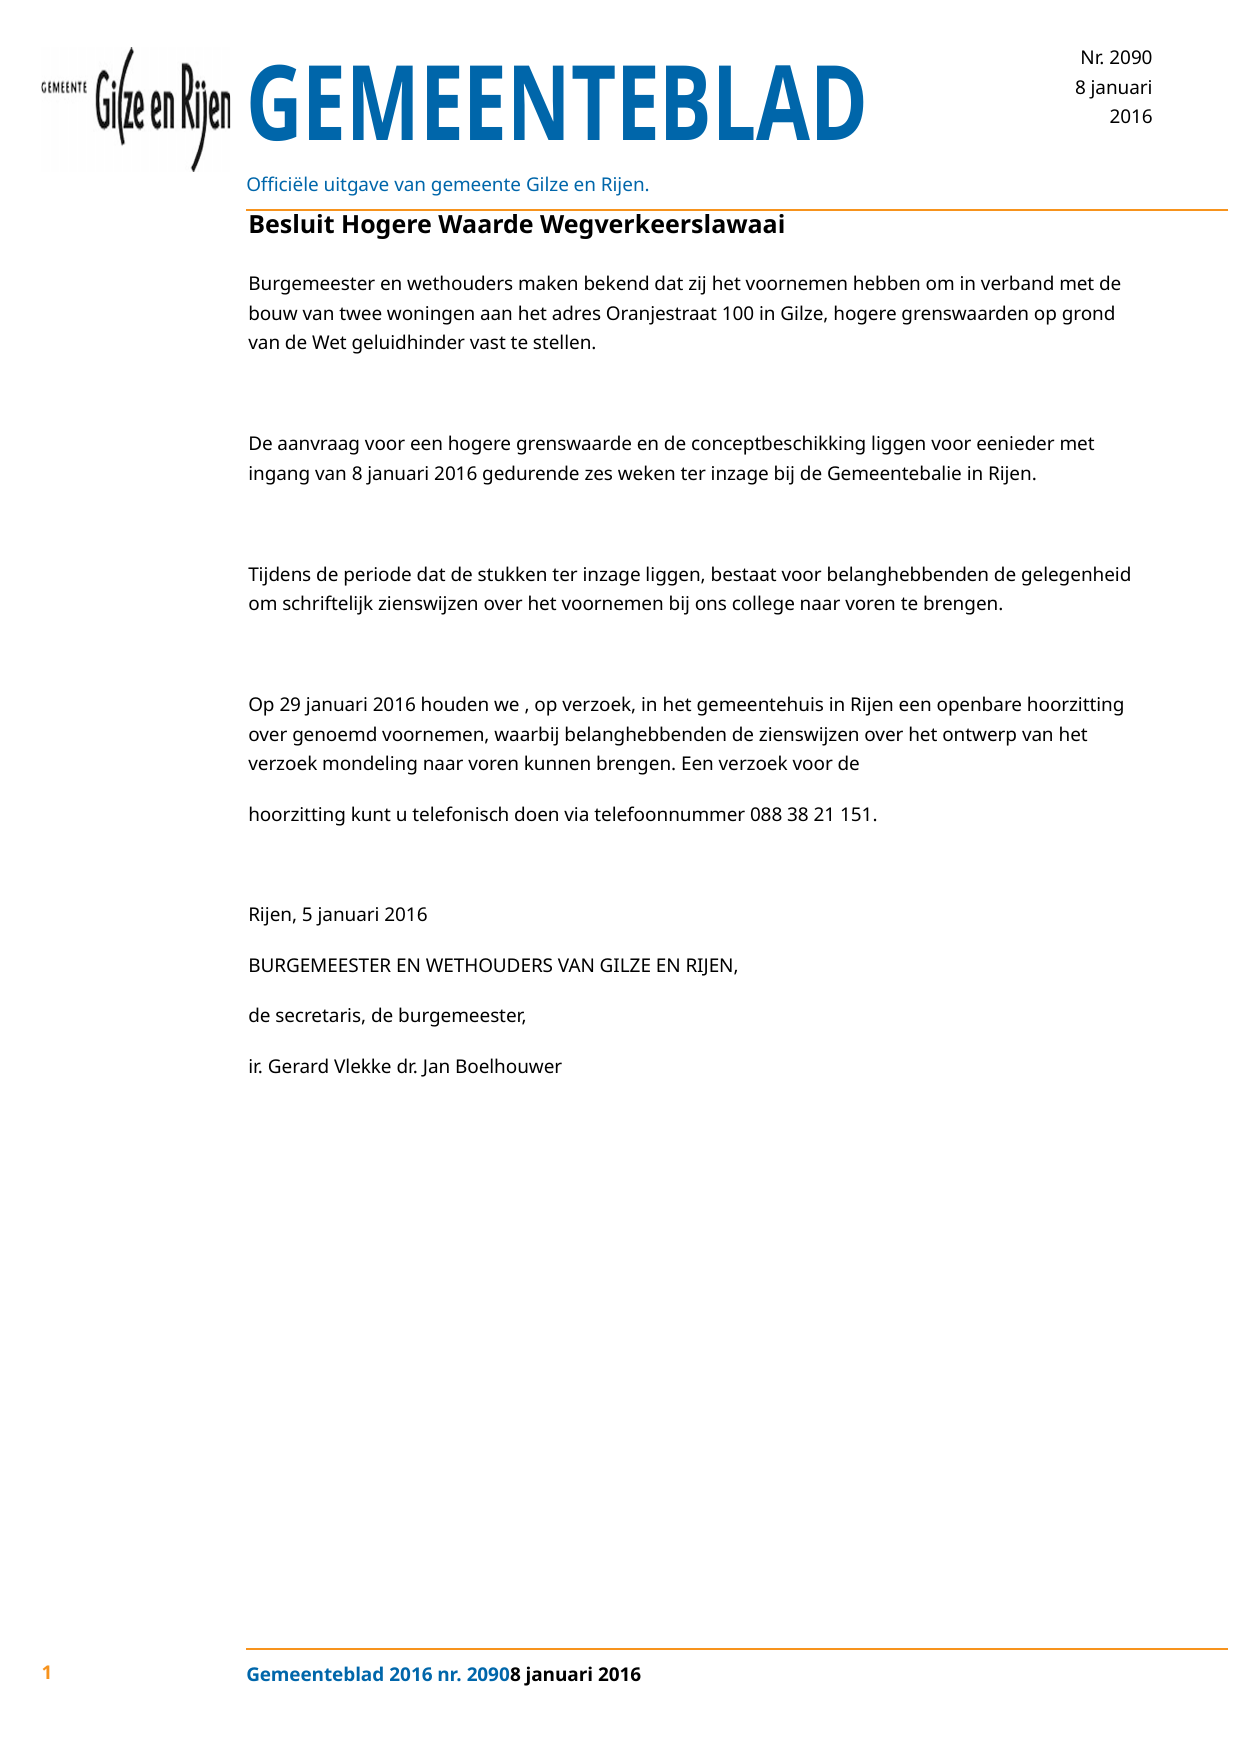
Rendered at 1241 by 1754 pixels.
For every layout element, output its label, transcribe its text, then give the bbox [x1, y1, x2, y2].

text de secretaris, de burgemeester, [248, 1002, 1152, 1028]
text Tijdens de periode dat de stukken ter inzage liggen, bestaat voor belanghebbenden de gelegenheid om schriftelijk zienswijzen over het voornemen bij ons college naar voren te brengen. [248, 561, 1152, 616]
text Op 29 januari 2016 houden we , op verzoek, in het gemeentehuis in Rijen een openbare hoorzitting over genoemd voornemen, waarbij belanghebbenden de zienswijzen over het ontwerp van het verzoek mondeling naar voren kunnen brengen. Een verzoek voor de [248, 691, 1152, 776]
text BURGEMEESTER EN WETHOUDERS VAN GILZE EN RIJEN, [248, 952, 1152, 978]
text Burgemeester en wethouders maken bekend dat zij het voornemen hebben om in verband met de bouw van twee woningen aan het adres Oranjestraat 100 in Gilze, hogere grenswaarden op grond van de Wet geluidhinder vast te stellen. [248, 270, 1152, 355]
text ir. Gerard Vlekke dr. Jan Boelhouwer [248, 1053, 1152, 1078]
text hoorzitting kunt u telefonisch doen via telefoonnummer 088 38 21 151. [248, 801, 1152, 826]
picture [41, 47, 231, 172]
text De aanvraag voor een hogere grenswaarde en de conceptbeschikking liggen voor eenieder met ingang van 8 januari 2016 gedurende zes weken ter inzage bij de Gemeentebalie in Rijen. [248, 430, 1152, 486]
text Besluit Hogere Waarde Wegverkeerslawaai [248, 211, 1152, 241]
text Rijen, 5 januari 2016 [248, 902, 1152, 927]
